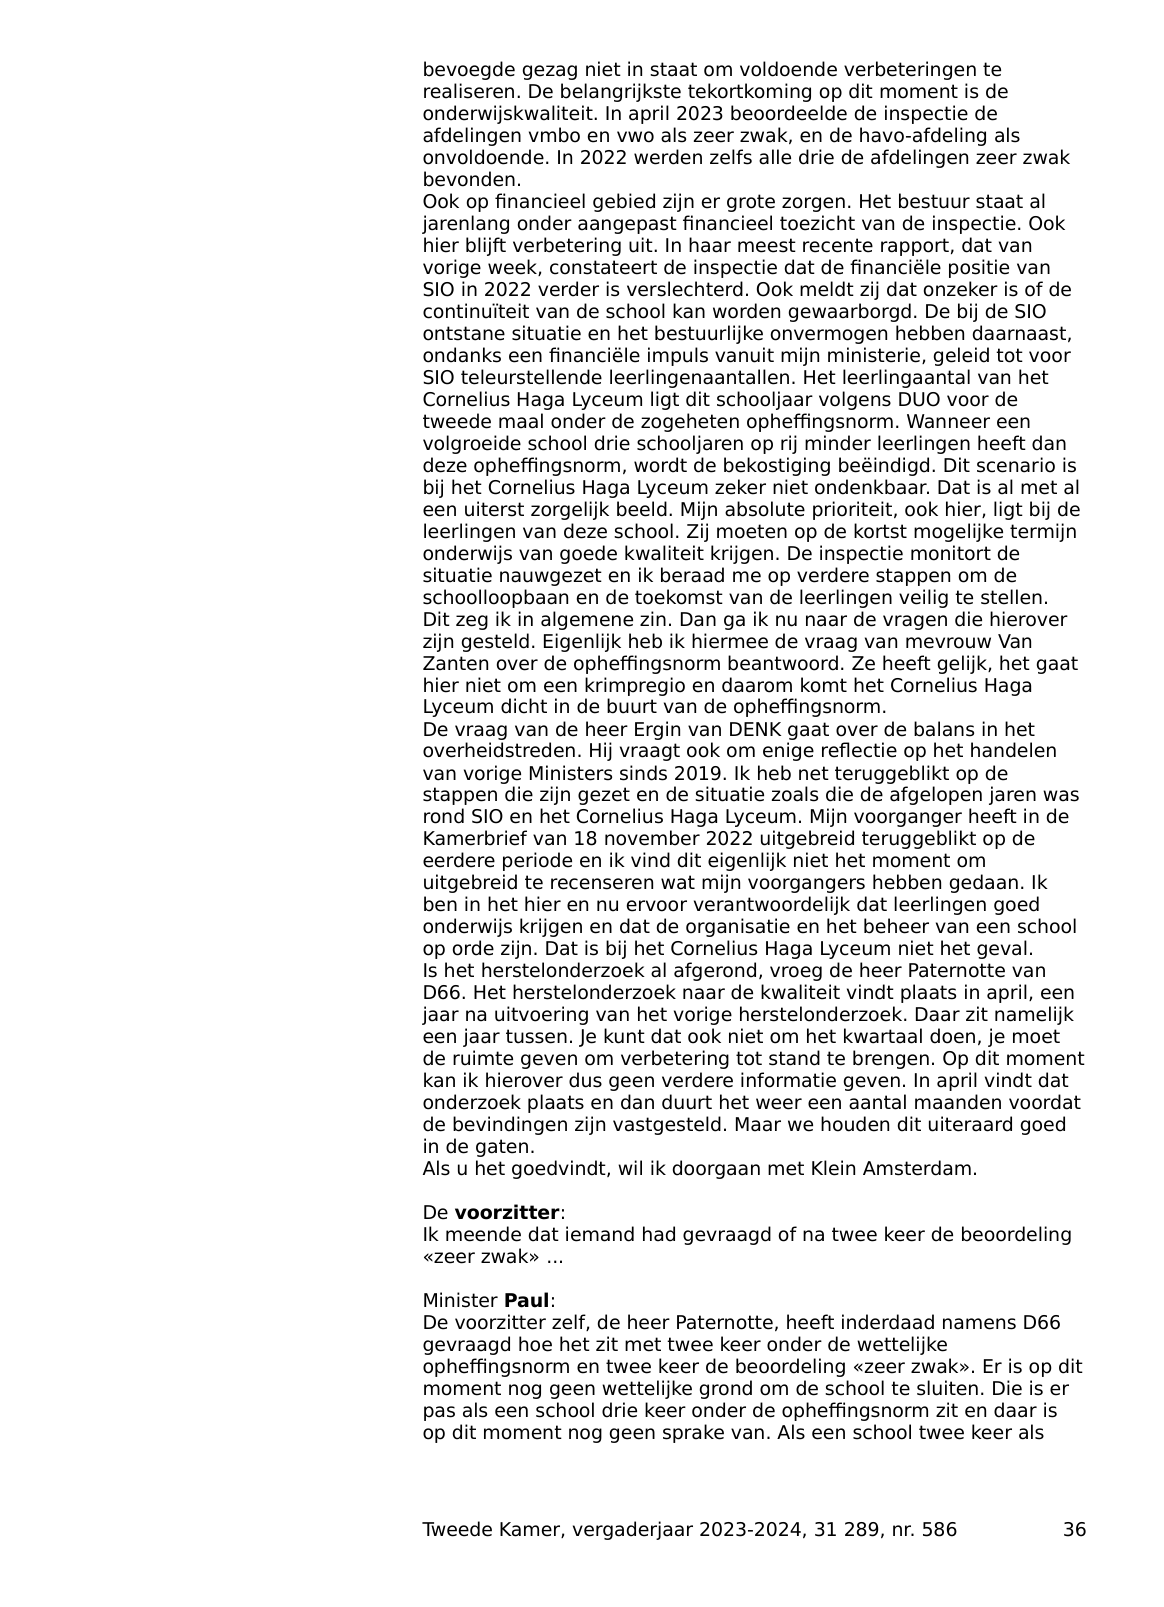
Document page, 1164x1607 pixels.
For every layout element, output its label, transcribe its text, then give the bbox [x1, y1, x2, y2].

text Ik meende dat iemand had gevraagd of na twee keer de beoordeling «zeer zwak» ... [422, 1224, 1087, 1268]
text De voorzitter: [422, 1202, 1087, 1224]
text Als u het goedvindt, wil ik doorgaan met Klein Amsterdam. [422, 1158, 1087, 1180]
text De voorzitter zelf, de heer Paternotte, heeft inderdaad namens D66 gevraagd hoe het zit met twee keer onder de wettelijke opheffingsnorm en twee keer de beoordeling «zeer zwak». Er is op dit moment nog geen wettelijke grond om de school te sluiten. Die is er pas als een school drie keer onder de opheffingsnorm zit en daar is op dit moment nog geen sprake van. Als een school twee keer als [422, 1312, 1087, 1444]
text Minister Paul: [422, 1290, 1087, 1312]
text Dit zeg ik in algemene zin. Dan ga ik nu naar de vragen die hierover zijn gesteld. Eigenlijk heb ik hiermee de vraag van mevrouw Van Zanten over de opheffingsnorm beantwoord. Ze heeft gelijk, het gaat hier niet om een krimpregio en daarom komt het Cornelius Haga Lyceum dicht in de buurt van de opheffingsnorm. [422, 608, 1087, 718]
text bevoegde gezag niet in staat om voldoende verbeteringen te realiseren. De belangrijkste tekortkoming op dit moment is de onderwijskwaliteit. In april 2023 beoordeelde de inspectie de afdelingen vmbo en vwo als zeer zwak, en de havo-afdeling als onvoldoende. In 2022 werden zelfs alle drie de afdelingen zeer zwak bevonden. [422, 59, 1087, 191]
text Ook op financieel gebied zijn er grote zorgen. Het bestuur staat al jarenlang onder aangepast financieel toezicht van de inspectie. Ook hier blijft verbetering uit. In haar meest recente rapport, dat van vorige week, constateert de inspectie dat de financiële positie van SIO in 2022 verder is verslechterd. Ook meldt zij dat onzeker is of de continuïteit van de school kan worden gewaarborgd. De bij de SIO ontstane situatie en het bestuurlijke onvermogen hebben daarnaast, ondanks een financiële impuls vanuit mijn ministerie, geleid tot voor SIO teleurstellende leerlingenaantallen. Het leerlingaantal van het Cornelius Haga Lyceum ligt dit schooljaar volgens DUO voor de tweede maal onder de zogeheten opheffingsnorm. Wanneer een volgroeide school drie schooljaren op rij minder leerlingen heeft dan deze opheffingsnorm, wordt de bekostiging beëindigd. Dit scenario is bij het Cornelius Haga Lyceum zeker niet ondenkbaar. Dat is al met al een uiterst zorgelijk beeld. Mijn absolute prioriteit, ook hier, ligt bij de leerlingen van deze school. Zij moeten op de kortst mogelijke termijn onderwijs van goede kwaliteit krijgen. De inspectie monitort de situatie nauwgezet en ik beraad me op verdere stappen om de schoolloopbaan en de toekomst van de leerlingen veilig te stellen. [422, 191, 1087, 608]
text Is het herstelonderzoek al afgerond, vroeg de heer Paternotte van D66. Het herstelonderzoek naar de kwaliteit vindt plaats in april, een jaar na uitvoering van het vorige herstelonderzoek. Daar zit namelijk een jaar tussen. Je kunt dat ook niet om het kwartaal doen, je moet de ruimte geven om verbetering tot stand te brengen. Op dit moment kan ik hierover dus geen verdere informatie geven. In april vindt dat onderzoek plaats en dan duurt het weer een aantal maanden voordat de bevindingen zijn vastgesteld. Maar we houden dit uiteraard goed in de gaten. [422, 960, 1087, 1158]
text De vraag van de heer Ergin van DENK gaat over de balans in het overheidstreden. Hij vraagt ook om enige reflectie op het handelen van vorige Ministers sinds 2019. Ik heb net teruggeblikt op de stappen die zijn gezet en de situatie zoals die de afgelopen jaren was rond SIO en het Cornelius Haga Lyceum. Mijn voorganger heeft in de Kamerbrief van 18 november 2022 uitgebreid teruggeblikt op de eerdere periode en ik vind dit eigenlijk niet het moment om uitgebreid te recenseren wat mijn voorgangers hebben gedaan. Ik ben in het hier en nu ervoor verantwoordelijk dat leerlingen goed onderwijs krijgen en dat de organisatie en het beheer van een school op orde zijn. Dat is bij het Cornelius Haga Lyceum niet het geval. [422, 718, 1087, 960]
